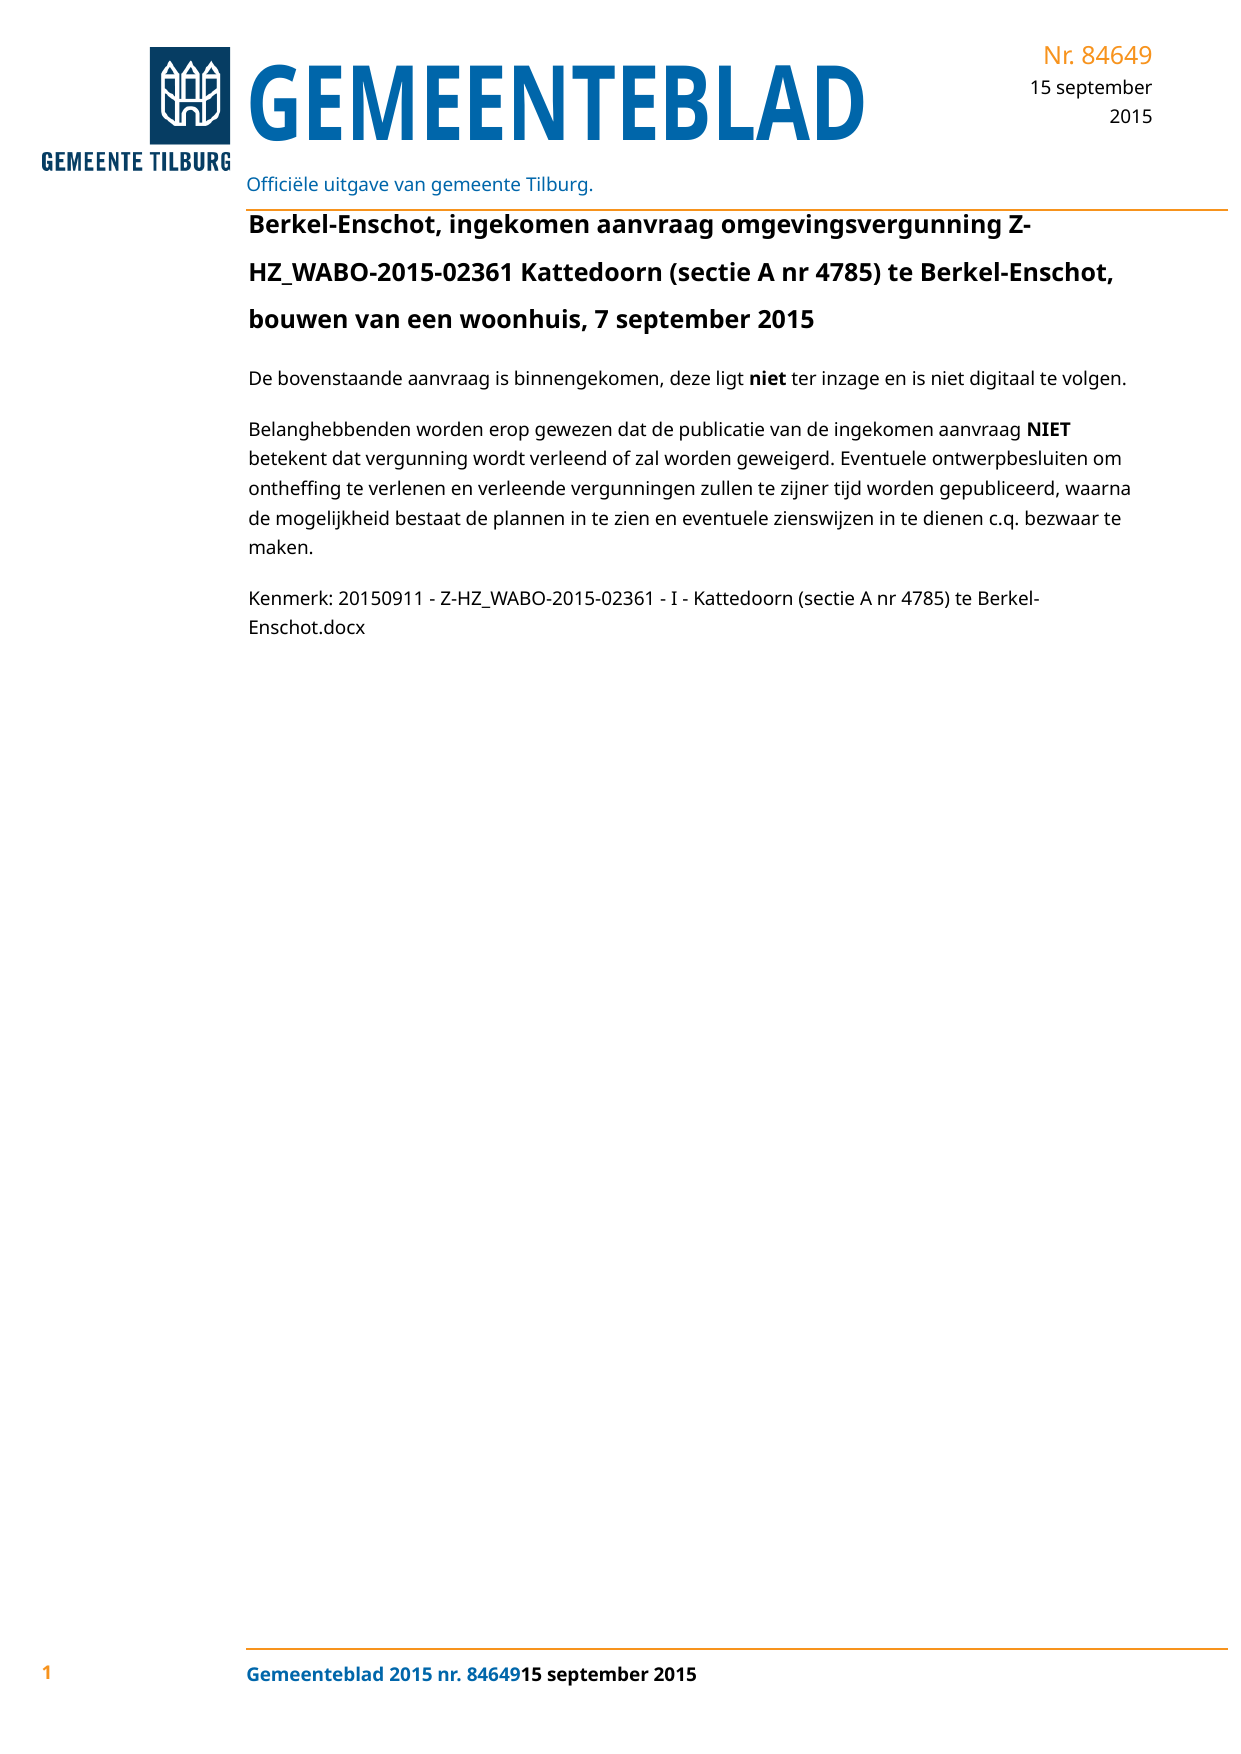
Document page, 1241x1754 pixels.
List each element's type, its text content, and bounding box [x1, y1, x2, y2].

text De bovenstaande aanvraag is binnengekomen, deze ligt niet ter inzage en is niet digitaal te volgen. [248, 366, 1152, 391]
picture [41, 47, 231, 172]
text Kenmerk: 20150911 - Z-HZ_WABO-2015-02361 - I - Kattedoorn (sectie A nr 4785) te Berkel-Enschot.docx [248, 585, 1152, 640]
text Berkel-Enschot, ingekomen aanvraag omgevingsvergunning Z-HZ_WABO-2015-02361 Kattedoorn (sectie A nr 4785) te Berkel-Enschot, bouwen van een woonhuis, 7 september 2015 [248, 211, 1152, 336]
text Belanghebbenden worden erop gewezen dat de publicatie van de ingekomen aanvraag NIET betekent dat vergunning wordt verleend of zal worden geweigerd. Eventuele ontwerpbesluiten om ontheffing te verlenen en verleende vergunningen zullen te zijner tijd worden gepubliceerd, waarna de mogelijkheid bestaat de plannen in te zien en eventuele zienswijzen in te dienen c.q. bezwaar te maken. [248, 416, 1152, 560]
